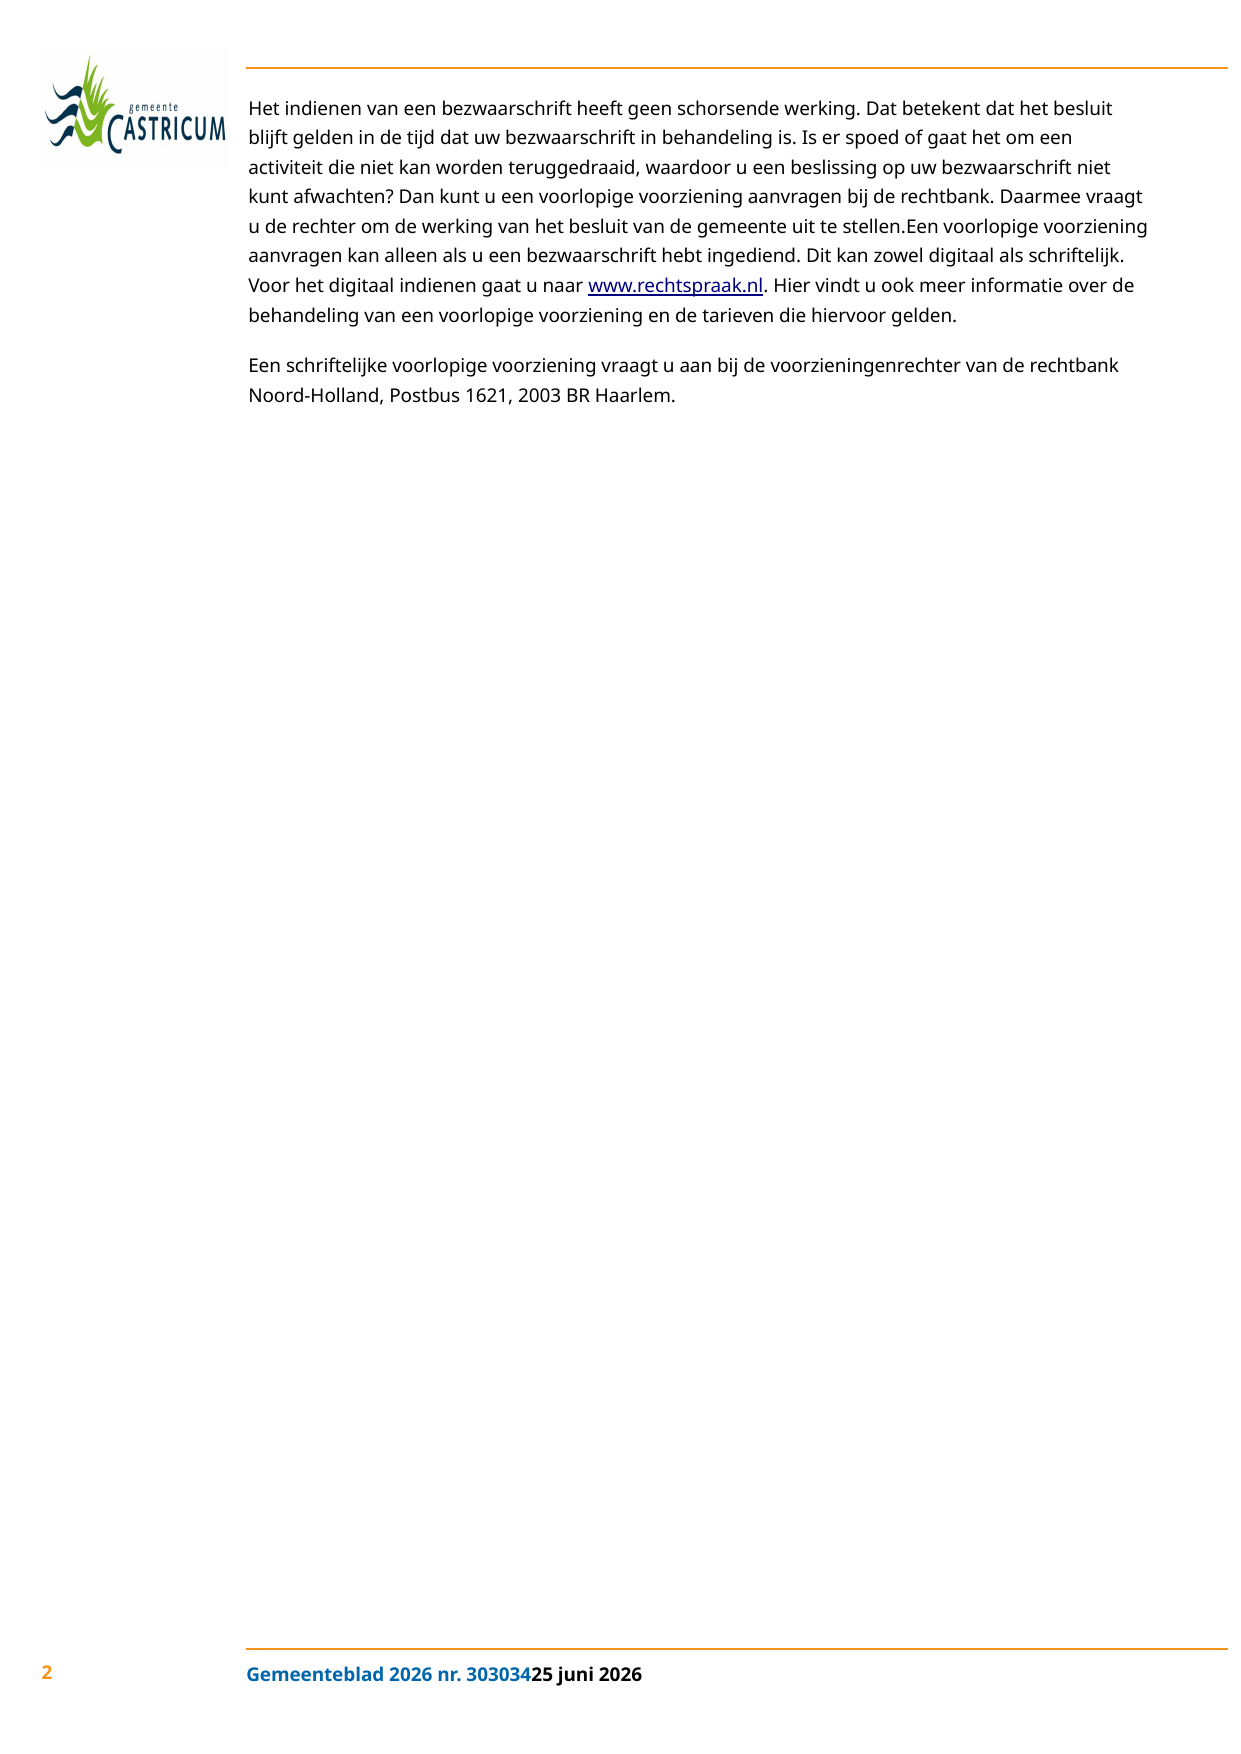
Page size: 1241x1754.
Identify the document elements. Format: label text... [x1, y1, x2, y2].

text Een schriftelijke voorlopige voorziening vraagt u aan bij de voorzieningenrechter van de rechtbank Noord-Holland, Postbus 1621, 2003 BR Haarlem. [248, 352, 1152, 408]
picture [41, 47, 231, 172]
text Het indienen van een bezwaarschrift heeft geen schorsende werking. Dat betekent dat het besluit blijft gelden in de tijd dat uw bezwaarschrift in behandeling is. Is er spoed of gaat het om een activiteit die niet kan worden teruggedraaid, waardoor u een beslissing op uw bezwaarschrift niet kunt afwachten? Dan kunt u een voorlopige voorziening aanvragen bij de rechtbank. Daarmee vraagt u de rechter om de werking van het besluit van de gemeente uit te stellen.Een voorlopige voorziening aanvragen kan alleen als u een bezwaarschrift hebt ingediend. Dit kan zowel digitaal als schriftelijk. Voor het digitaal indienen gaat u naar www.rechtspraak.nl. Hier vindt u ook meer informatie over de behandeling van een voorlopige voorziening en de tarieven die hiervoor gelden. [248, 95, 1152, 328]
